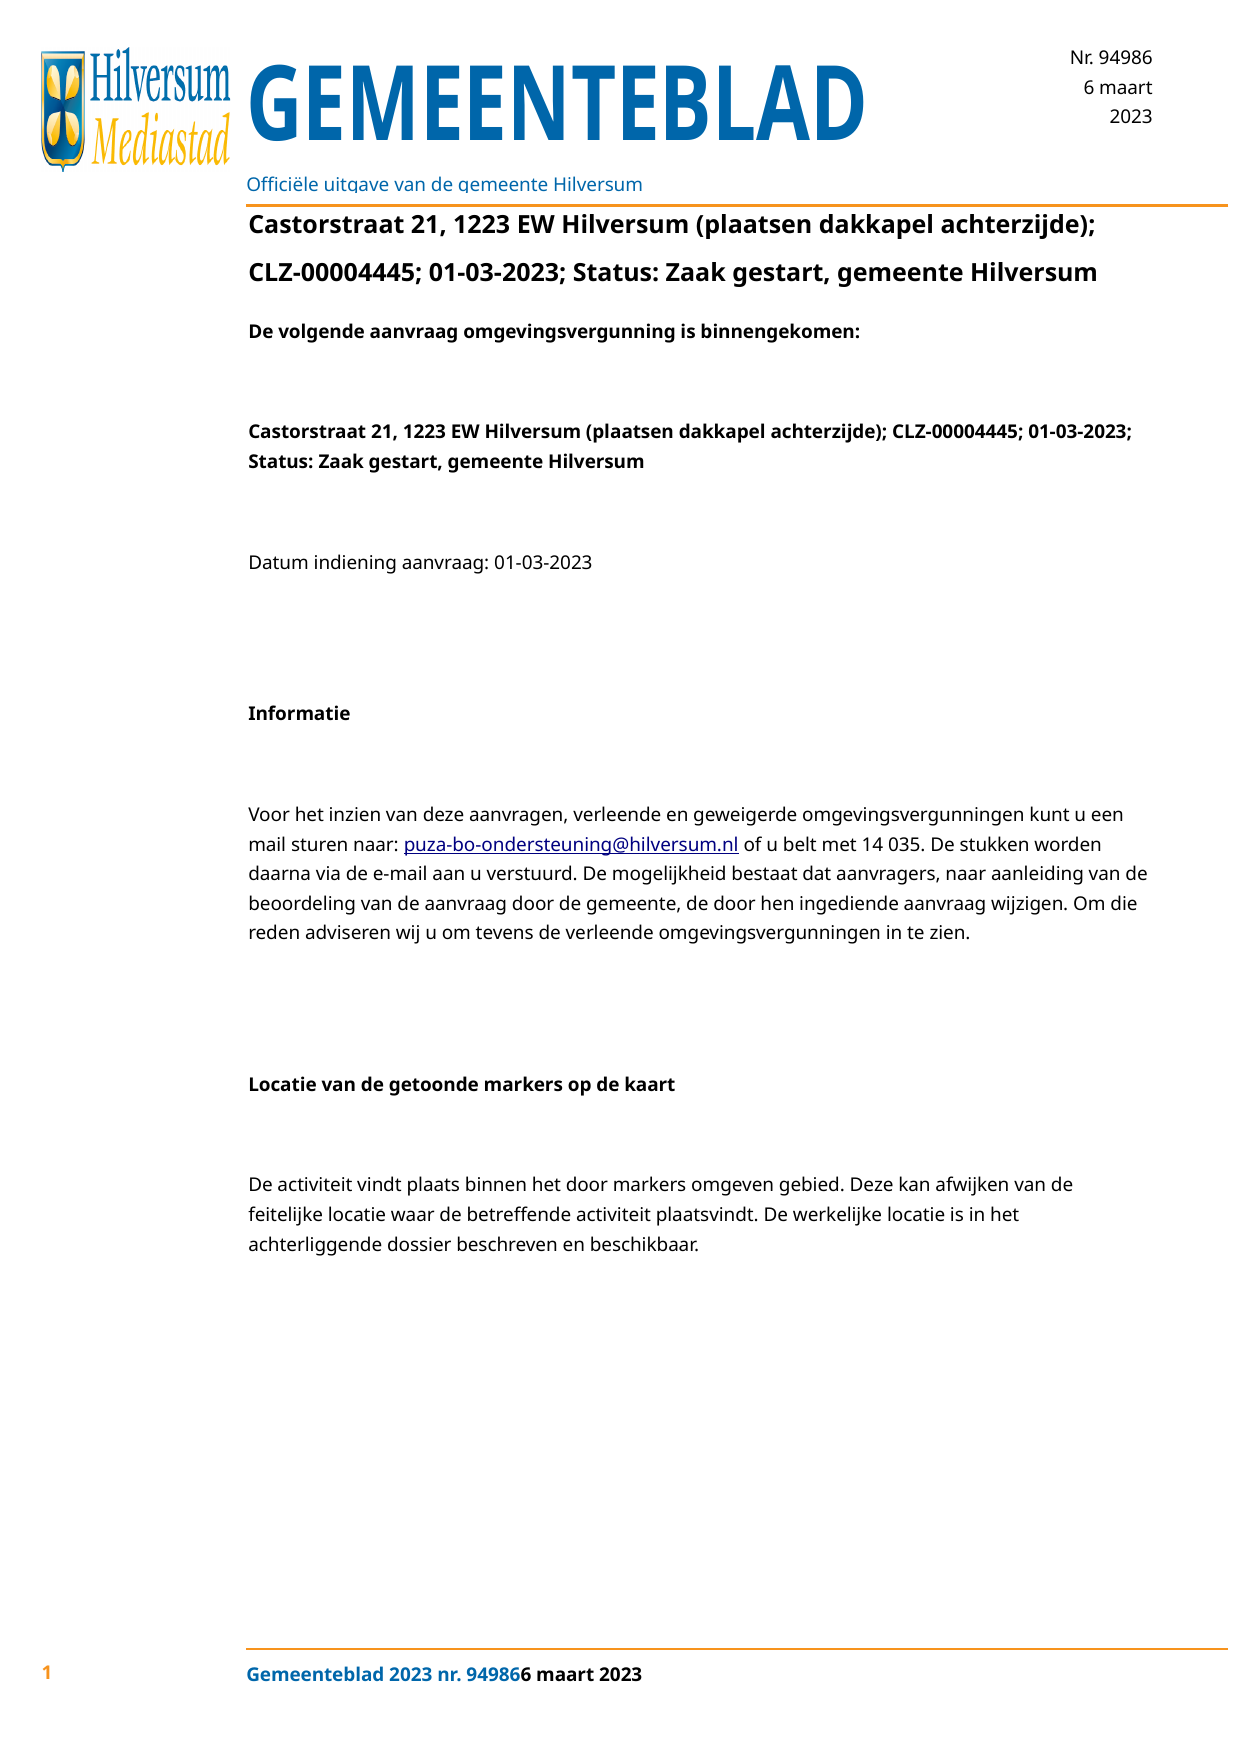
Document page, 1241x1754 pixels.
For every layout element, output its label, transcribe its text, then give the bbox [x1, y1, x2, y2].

text Castorstraat 21, 1223 EW Hilversum (plaatsen dakkapel achterzijde); CLZ-00004445; 01-03-2023; Status: Zaak gestart, gemeente Hilversum [248, 207, 1152, 288]
text De volgende aanvraag omgevingsvergunning is binnengekomen: [248, 318, 1152, 344]
text Castorstraat 21, 1223 EW Hilversum (plaatsen dakkapel achterzijde); CLZ-00004445; 01-03-2023; Status: Zaak gestart, gemeente Hilversum [248, 419, 1152, 474]
text Datum indiening aanvraag: 01-03-2023 [248, 549, 1152, 575]
text De activiteit vindt plaats binnen het door markers omgeven gebied. Deze kan afwijken van de feitelijke locatie waar de betreffende activiteit plaatsvindt. De werkelijke locatie is in het achterliggende dossier beschreven en beschikbaar. [248, 1172, 1152, 1257]
text Locatie van de getoonde markers op de kaart [248, 1071, 1152, 1097]
text Voor het inzien van deze aanvragen, verleende en geweigerde omgevingsvergunningen kunt u een mail sturen naar: puza-bo-ondersteuning@hilversum.nl of u belt met 14 035. De stukken worden daarna via de e-mail aan u verstuurd. De mogelijkheid bestaat dat aanvragers, naar aanleiding van de beoordeling van de aanvraag door de gemeente, de door hen ingediende aanvraag wijzigen. Om die reden adviseren wij u om tevens de verleende omgevingsvergunningen in te zien. [248, 801, 1152, 945]
picture [41, 47, 231, 172]
text Informatie [248, 700, 1152, 726]
